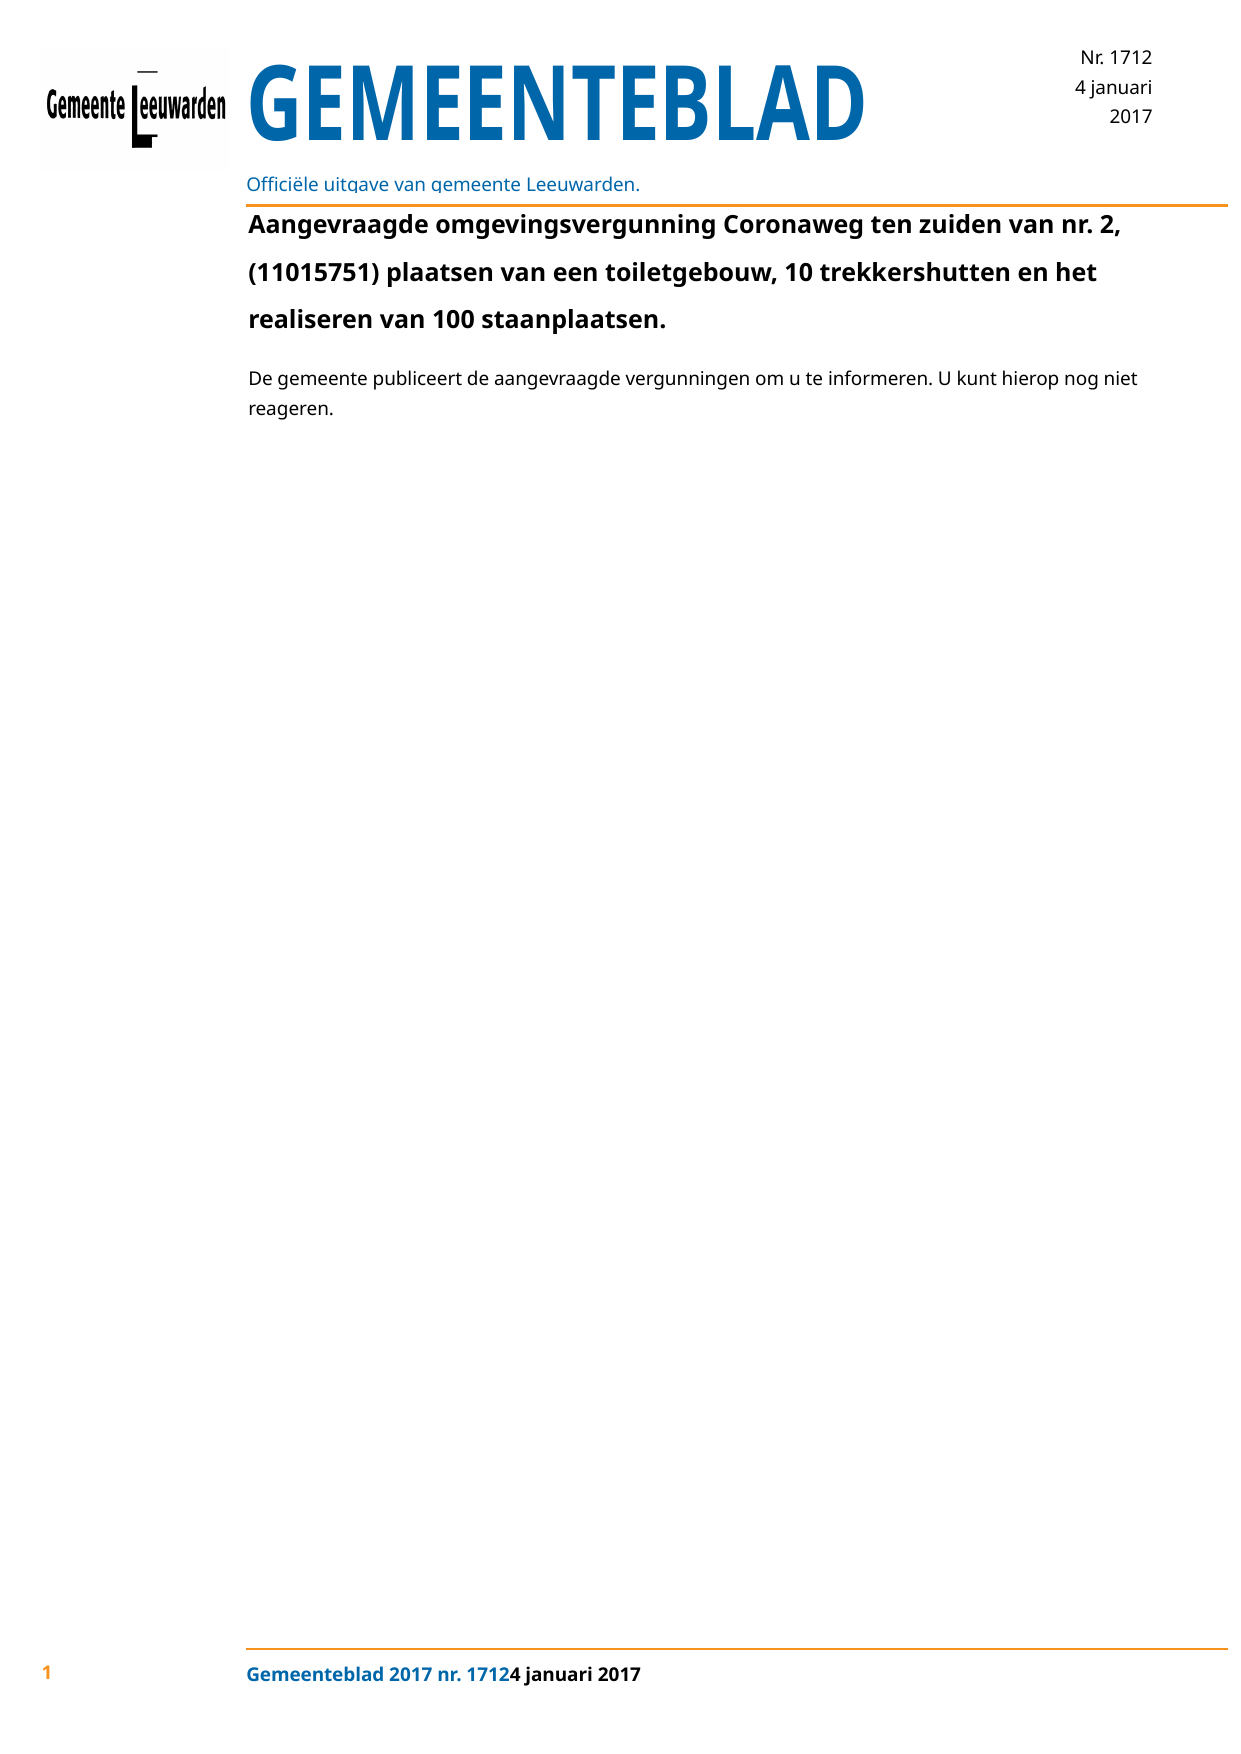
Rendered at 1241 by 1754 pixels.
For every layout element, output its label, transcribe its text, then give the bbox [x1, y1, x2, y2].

text De gemeente publiceert de aangevraagde vergunningen om u te informeren. U kunt hierop nog niet reageren. [248, 366, 1152, 421]
text Aangevraagde omgevingsvergunning Coronaweg ten zuiden van nr. 2, (11015751) plaatsen van een toiletgebouw, 10 trekkershutten en het realiseren van 100 staanplaatsen. [248, 207, 1152, 336]
picture [41, 47, 231, 172]
